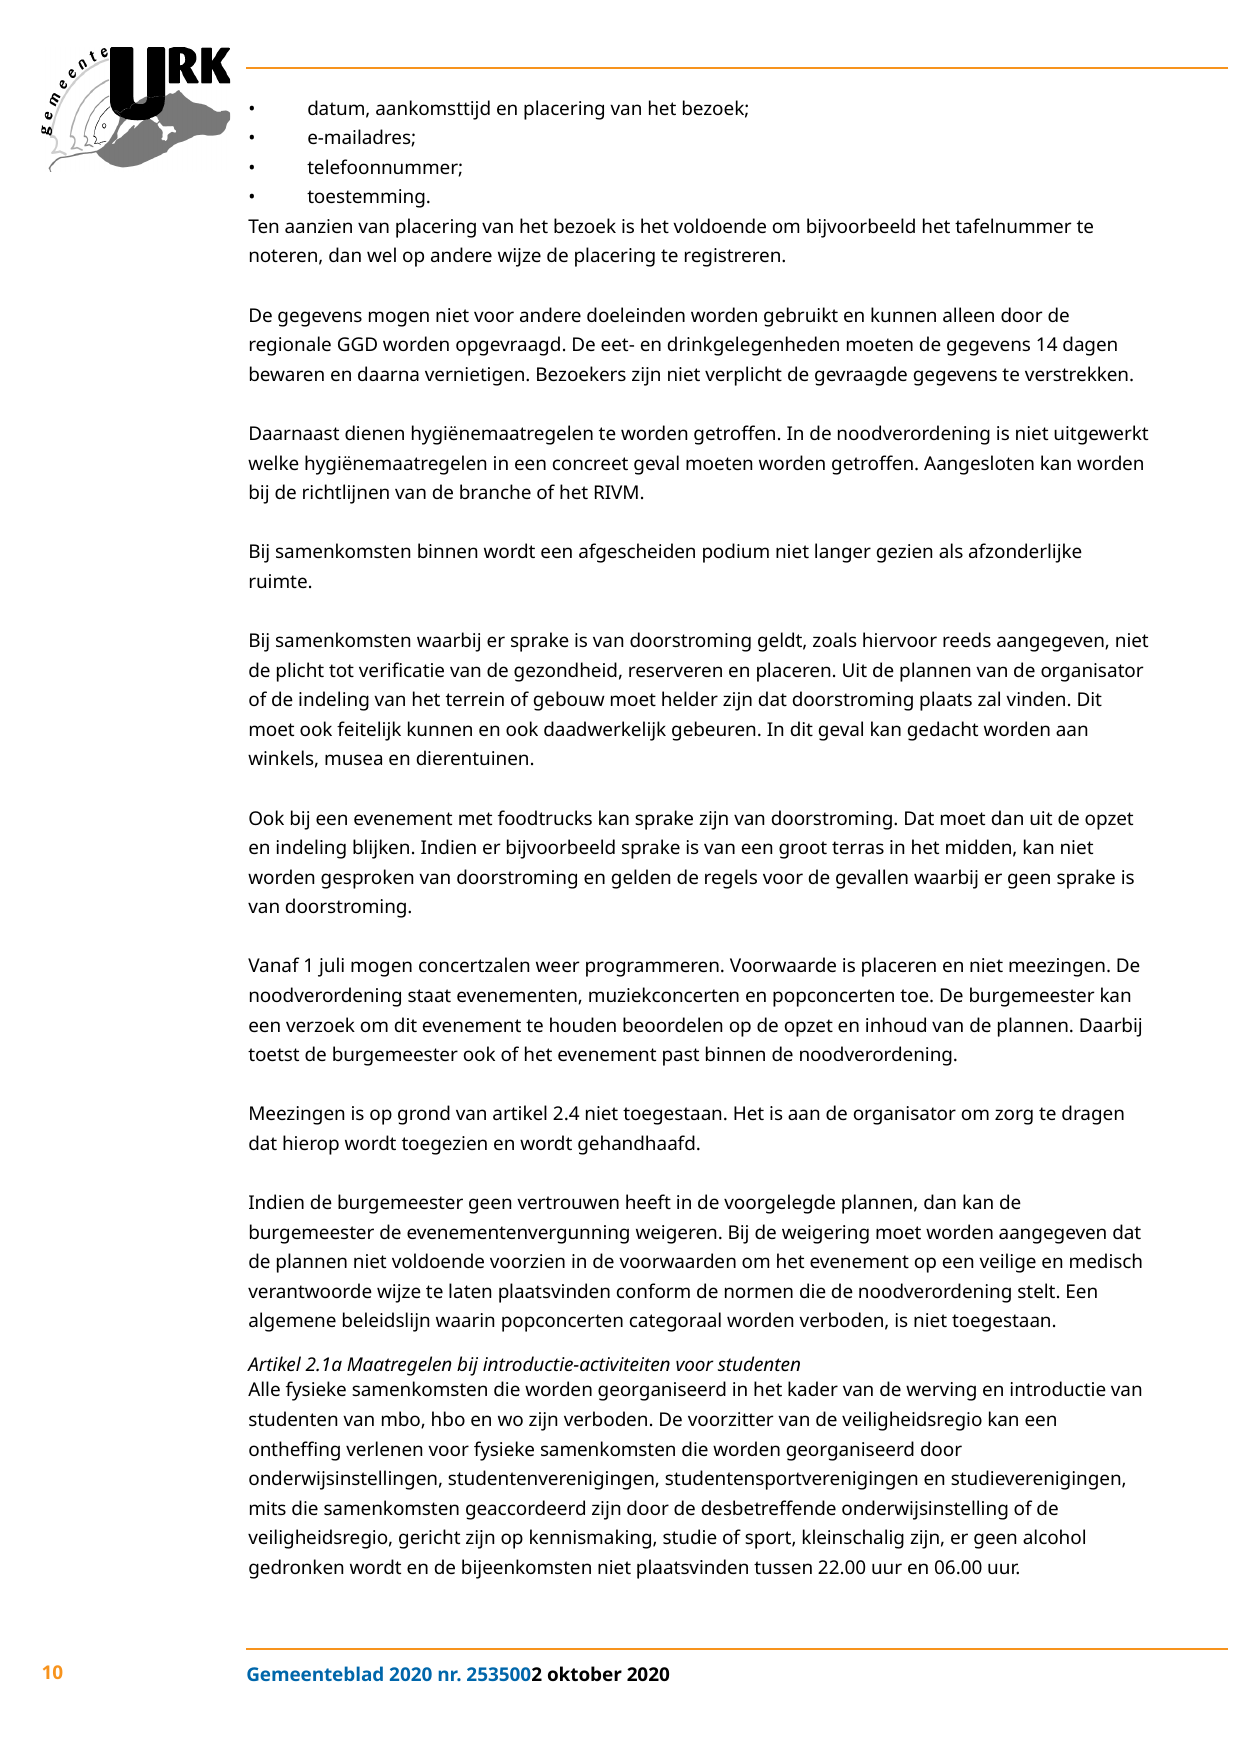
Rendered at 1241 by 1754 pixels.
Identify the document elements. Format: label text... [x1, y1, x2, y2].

list toestemming. [248, 183, 1152, 209]
text Vanaf 1 juli mogen concertzalen weer programmeren. Voorwaarde is placeren en niet meezingen. De noodverordening staat evenementen, muziekconcerten en popconcerten toe. De burgemeester kan een verzoek om dit evenement te houden beoordelen op de opzet en inhoud van de plannen. Daarbij toetst de burgemeester ook of het evenement past binnen de noodverordening. [248, 953, 1152, 1067]
text Bij samenkomsten waarbij er sprake is van doorstroming geldt, zoals hiervoor reeds aangegeven, niet de plicht tot verificatie van de gezondheid, reserveren en placeren. Uit de plannen van de organisator of de indeling van het terrein of gebouw moet helder zijn dat doorstroming plaats zal vinden. Dit moet ook feitelijk kunnen en ook daadwerkelijk gebeuren. In dit geval kan gedacht worden aan winkels, musea en dierentuinen. [248, 627, 1152, 771]
list telefoonnummer; [248, 154, 1152, 180]
text Daarnaast dienen hygiënemaatregelen te worden getroffen. In de noodverordening is niet uitgewerkt welke hygiënemaatregelen in een concreet geval moeten worden getroffen. Aangesloten kan worden bij de richtlijnen van de branche of het RIVM. [248, 420, 1152, 505]
text Artikel 2.1a Maatregelen bij introductie-activiteiten voor studenten [248, 1351, 1152, 1377]
text Indien de burgemeester geen vertrouwen heeft in de voorgelegde plannen, dan kan de burgemeester de evenementenvergunning weigeren. Bij de weigering moet worden aangegeven dat de plannen niet voldoende voorzien in de voorwaarden om het evenement op een veilige en medisch verantwoorde wijze te laten plaatsvinden conform de normen die de noodverordening stelt. Een algemene beleidslijn waarin popconcerten categoraal worden verboden, is niet toegestaan. [248, 1189, 1152, 1333]
text De gegevens mogen niet voor andere doeleinden worden gebruikt en kunnen alleen door de regionale GGD worden opgevraagd. De eet- en drinkgelegenheden moeten de gegevens 14 dagen bewaren en daarna vernietigen. Bezoekers zijn niet verplicht de gevraagde gegevens te verstrekken. [248, 302, 1152, 387]
text Bij samenkomsten binnen wordt een afgescheiden podium niet langer gezien als afzonderlijke ruimte. [248, 538, 1152, 594]
text Alle fysieke samenkomsten die worden georganiseerd in het kader van de werving en introductie van studenten van mbo, hbo en wo zijn verboden. De voorzitter van de veiligheidsregio kan een ontheffing verlenen voor fysieke samenkomsten die worden georganiseerd door onderwijsinstellingen, studentenverenigingen, studentensportverenigingen en studieverenigingen, mits die samenkomsten geaccordeerd zijn door de desbetreffende onderwijsinstelling of de veiligheidsregio, gericht zijn op kennismaking, studie of sport, kleinschalig zijn, er geen alcohol gedronken wordt en de bijeenkomsten niet plaatsvinden tussen 22.00 uur en 06.00 uur. [248, 1377, 1152, 1580]
list datum, aankomsttijd en placering van het bezoek; [248, 95, 1152, 121]
text Ook bij een evenement met foodtrucks kan sprake zijn van doorstroming. Dat moet dan uit de opzet en indeling blijken. Indien er bijvoorbeeld sprake is van een groot terras in het midden, kan niet worden gesproken van doorstroming en gelden de regels voor de gevallen waarbij er geen sprake is van doorstroming. [248, 805, 1152, 919]
picture [41, 47, 231, 172]
text Ten aanzien van placering van het bezoek is het voldoende om bijvoorbeeld het tafelnummer te noteren, dan wel op andere wijze de placering te registreren. [248, 213, 1152, 268]
list e-mailadres; [248, 124, 1152, 150]
text Meezingen is op grond van artikel 2.4 niet toegestaan. Het is aan de organisator om zorg te dragen dat hierop wordt toegezien en wordt gehandhaafd. [248, 1101, 1152, 1156]
